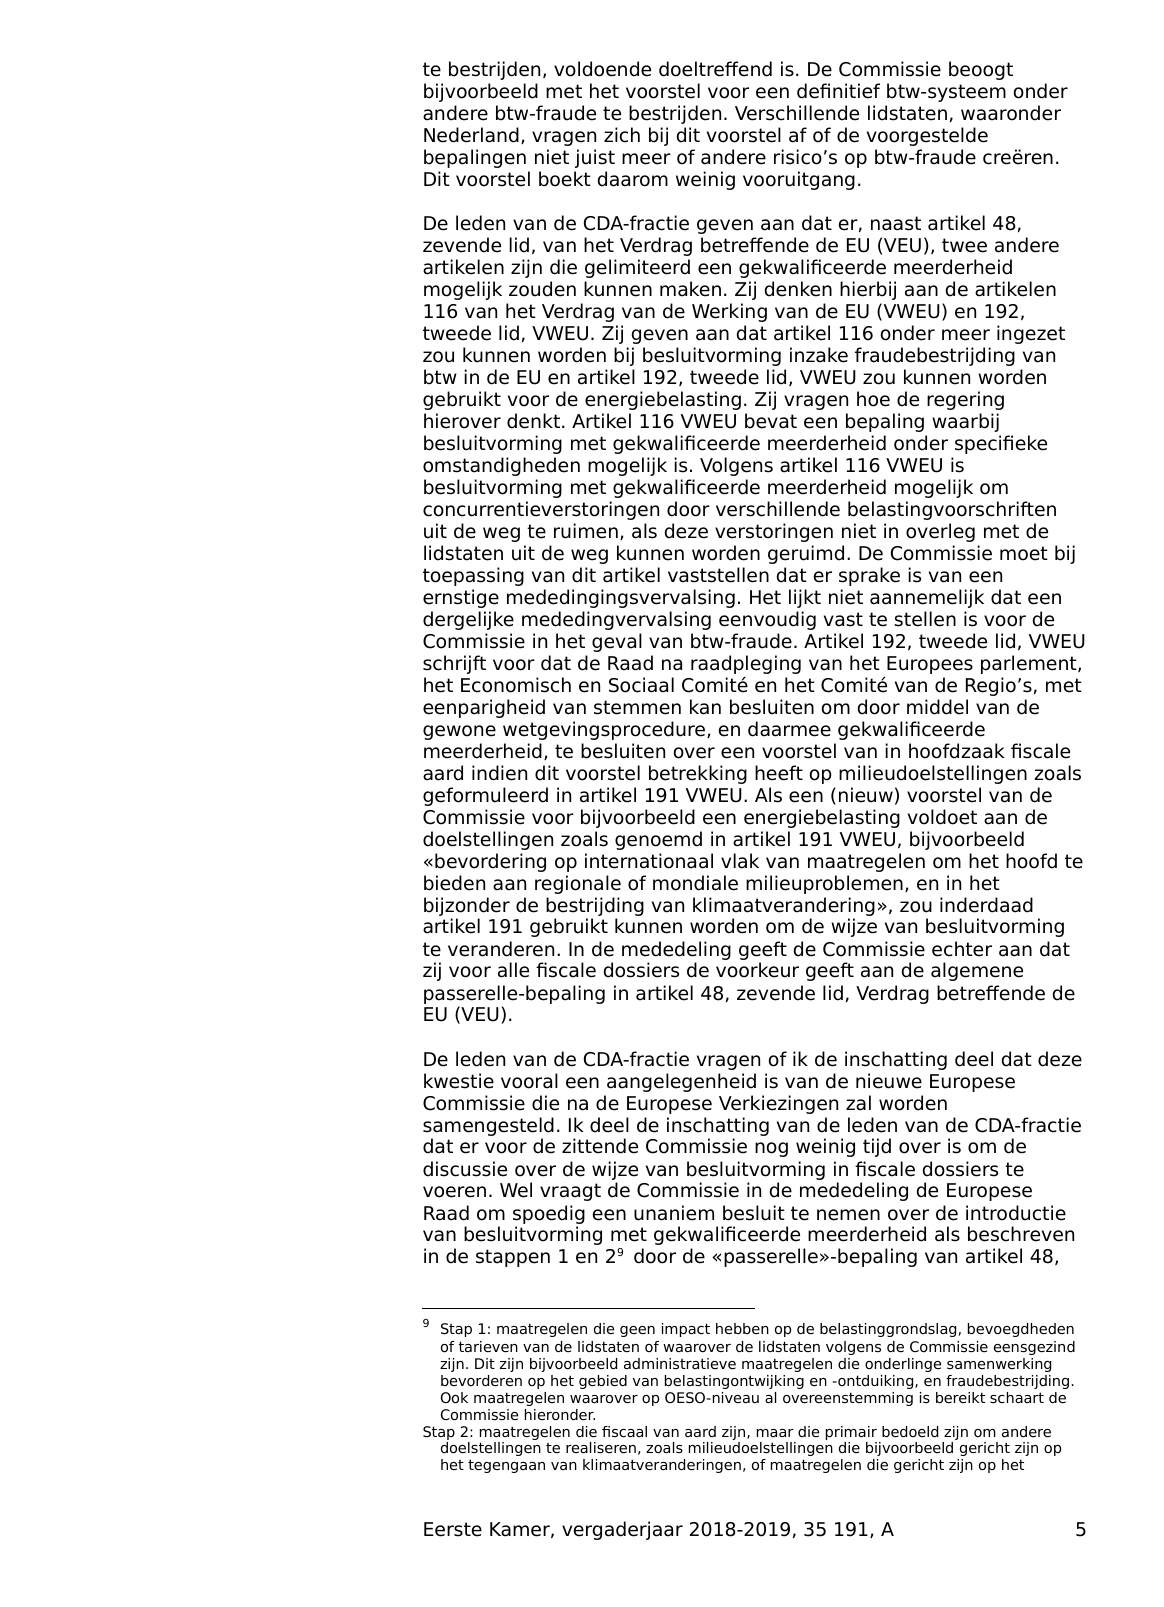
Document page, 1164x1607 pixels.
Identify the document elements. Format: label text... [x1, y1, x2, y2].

text De leden van de CDA-fractie vragen of ik de inschatting deel dat deze kwestie vooral een aangelegenheid is van de nieuwe Europese Commissie die na de Europese Verkiezingen zal worden samengesteld. Ik deel de inschatting van de leden van de CDA-fractie dat er voor de zittende Commissie nog weinig tijd over is om de discussie over de wijze van besluitvorming in fiscale dossiers te voeren. Wel vraagt de Commissie in de mededeling de Europese Raad om spoedig een unaniem besluit te nemen over de introductie van besluitvorming met gekwalificeerde meerderheid als beschreven in de stappen 1 en 2 door de «passerelle»-bepaling van artikel 48, [422, 1048, 1087, 1268]
text te bestrijden, voldoende doeltreffend is. De Commissie beoogt bijvoorbeeld met het voorstel voor een definitief btw-systeem onder andere btw-fraude te bestrijden. Verschillende lidstaten, waaronder Nederland, vragen zich bij dit voorstel af of de voorgestelde bepalingen niet juist meer of andere risico’s op btw-fraude creëren. Dit voorstel boekt daarom weinig vooruitgang. [422, 59, 1087, 191]
text Stap 2: maatregelen die fiscaal van aard zijn, maar die primair bedoeld zijn om andere doelstellingen te realiseren, zoals milieudoelstellingen die bijvoorbeeld gericht zijn op het tegengaan van klimaatveranderingen, of maatregelen die gericht zijn op het [422, 1424, 1087, 1474]
text De leden van de CDA-fractie geven aan dat er, naast artikel 48, zevende lid, van het Verdrag betreffende de EU (VEU), twee andere artikelen zijn die gelimiteerd een gekwalificeerde meerderheid mogelijk zouden kunnen maken. Zij denken hierbij aan de artikelen 116 van het Verdrag van de Werking van de EU (VWEU) en 192, tweede lid, VWEU. Zij geven aan dat artikel 116 onder meer ingezet zou kunnen worden bij besluitvorming inzake fraudebestrijding van btw in de EU en artikel 192, tweede lid, VWEU zou kunnen worden gebruikt voor de energiebelasting. Zij vragen hoe de regering hierover denkt. Artikel 116 VWEU bevat een bepaling waarbij besluitvorming met gekwalificeerde meerderheid onder specifieke omstandigheden mogelijk is. Volgens artikel 116 VWEU is besluitvorming met gekwalificeerde meerderheid mogelijk om concurrentieverstoringen door verschillende belastingvoorschriften uit de weg te ruimen, als deze verstoringen niet in overleg met de lidstaten uit de weg kunnen worden geruimd. De Commissie moet bij toepassing van dit artikel vaststellen dat er sprake is van een ernstige mededingingsvervalsing. Het lijkt niet aannemelijk dat een dergelijke mededingvervalsing eenvoudig vast te stellen is voor de Commissie in het geval van btw-fraude. Artikel 192, tweede lid, VWEU schrijft voor dat de Raad na raadpleging van het Europees parlement, het Economisch en Sociaal Comité en het Comité van de Regio’s, met eenparigheid van stemmen kan besluiten om door middel van de gewone wetgevingsprocedure, en daarmee gekwalificeerde meerderheid, te besluiten over een voorstel van in hoofdzaak fiscale aard indien dit voorstel betrekking heeft op milieudoelstellingen zoals geformuleerd in artikel 191 VWEU. Als een (nieuw) voorstel van de Commissie voor bijvoorbeeld een energiebelasting voldoet aan de doelstellingen zoals genoemd in artikel 191 VWEU, bijvoorbeeld «bevordering op internationaal vlak van maatregelen om het hoofd te bieden aan regionale of mondiale milieuproblemen, en in het bijzonder de bestrijding van klimaatverandering», zou inderdaad artikel 191 gebruikt kunnen worden om de wijze van besluitvorming te veranderen. In de mededeling geeft de Commissie echter aan dat zij voor alle fiscale dossiers de voorkeur geeft aan de algemene passerelle-bepaling in artikel 48, zevende lid, Verdrag betreffende de EU (VEU). [422, 213, 1087, 1026]
text Stap 1: maatregelen die geen impact hebben op de belastinggrondslag, bevoegdheden of tarieven van de lidstaten of waarover de lidstaten volgens de Commissie eensgezind zijn. Dit zijn bijvoorbeeld administratieve maatregelen die onderlinge samenwerking bevorderen op het gebied van belastingontwijking en -ontduiking, en fraudebestrijding. Ook maatregelen waarover op OESO-niveau al overeenstemming is bereikt schaart de Commissie hieronder. [422, 1317, 1087, 1424]
